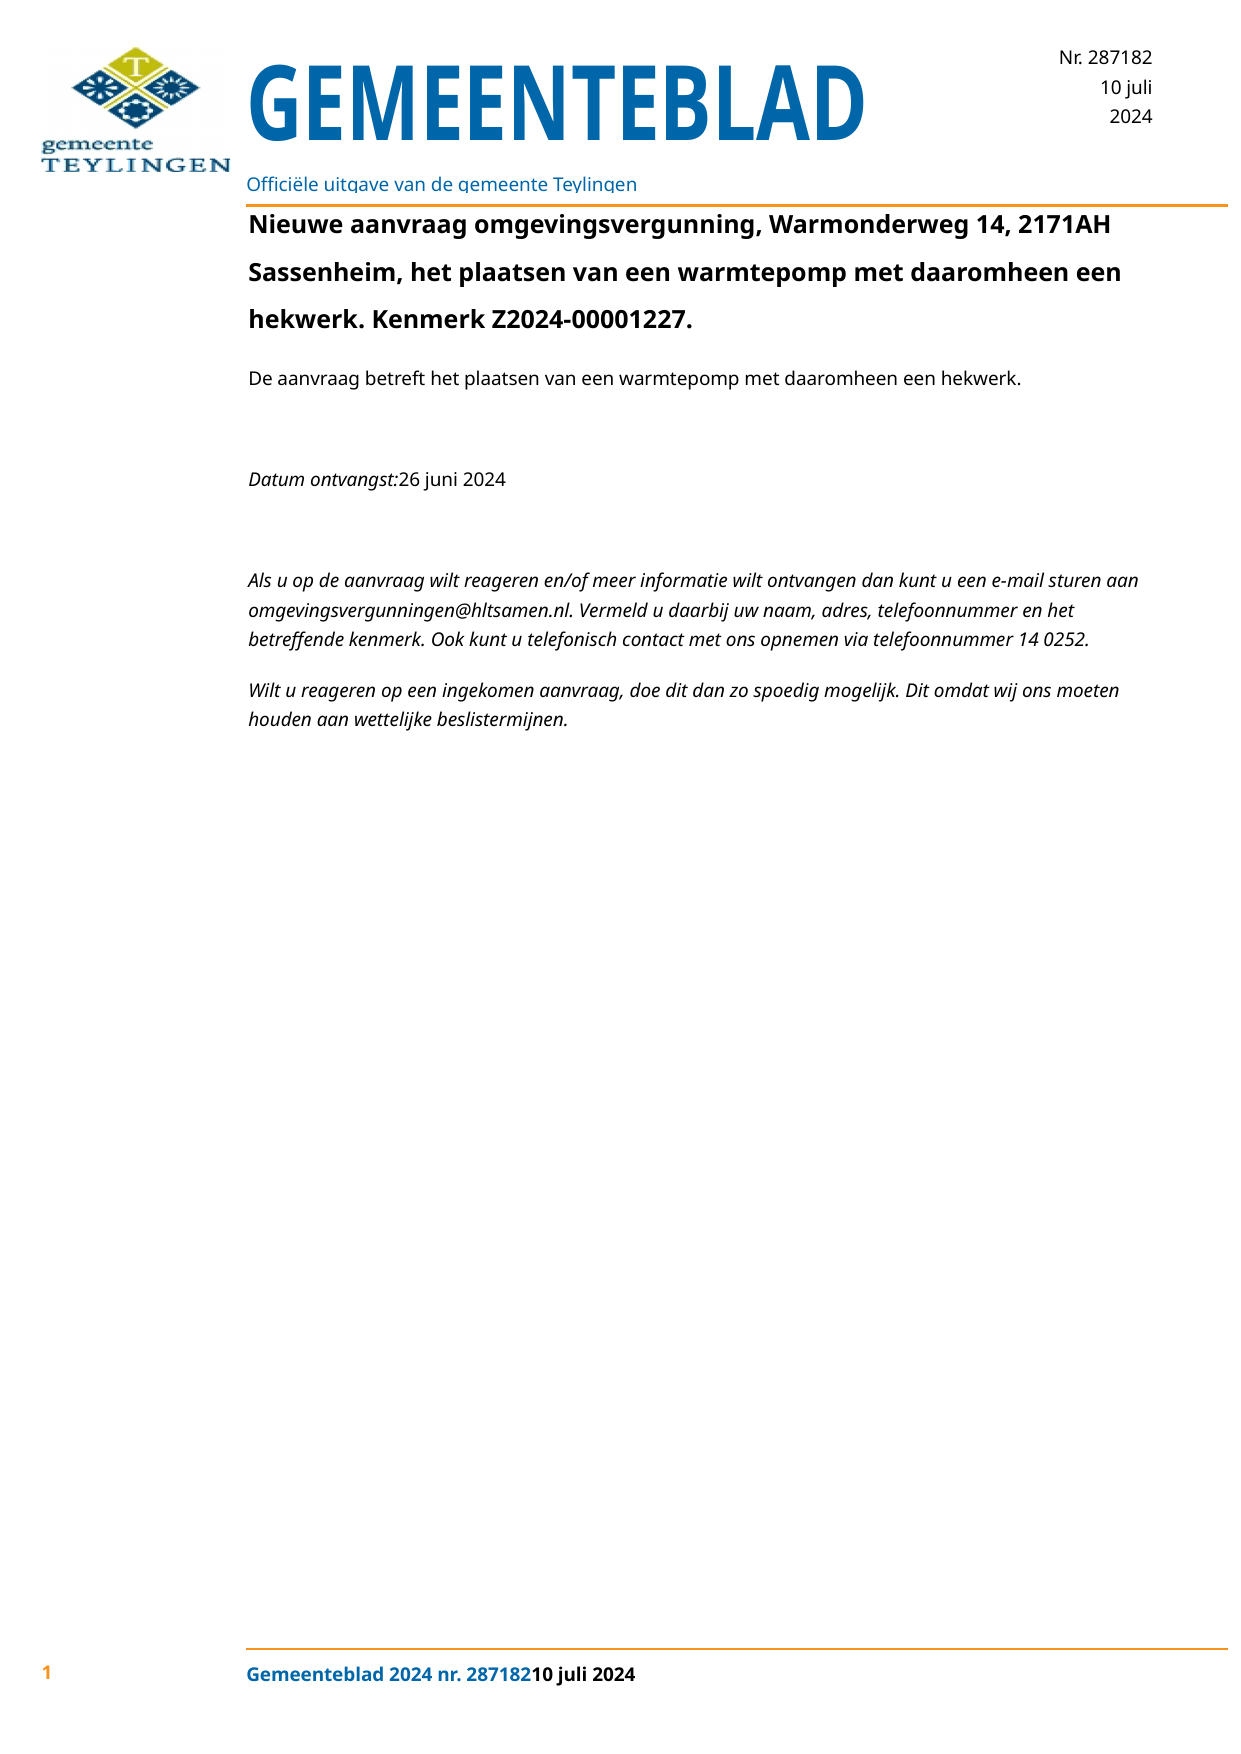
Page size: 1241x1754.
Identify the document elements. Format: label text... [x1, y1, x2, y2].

text De aanvraag betreft het plaatsen van een warmtepomp met daaromheen een hekwerk. [248, 366, 1152, 391]
text Als u op de aanvraag wilt reageren en/of meer informatie wilt ontvangen dan kunt u een e-mail sturen aan omgevingsvergunningen@hltsamen.nl. Vermeld u daarbij uw naam, adres, telefoonnummer en het betreffende kenmerk. Ook kunt u telefonisch contact met ons opnemen via telefoonnummer 14 0252. [248, 567, 1152, 652]
text Wilt u reageren op een ingekomen aanvraag, doe dit dan zo spoedig mogelijk. Dit omdat wij ons moeten houden aan wettelijke beslistermijnen. [248, 677, 1152, 732]
text Datum ontvangst:26 juni 2024 [248, 466, 1152, 492]
picture [41, 47, 231, 172]
text Nieuwe aanvraag omgevingsvergunning, Warmonderweg 14, 2171AH Sassenheim, het plaatsen van een warmtepomp met daaromheen een hekwerk. Kenmerk Z2024-00001227. [248, 207, 1152, 336]
